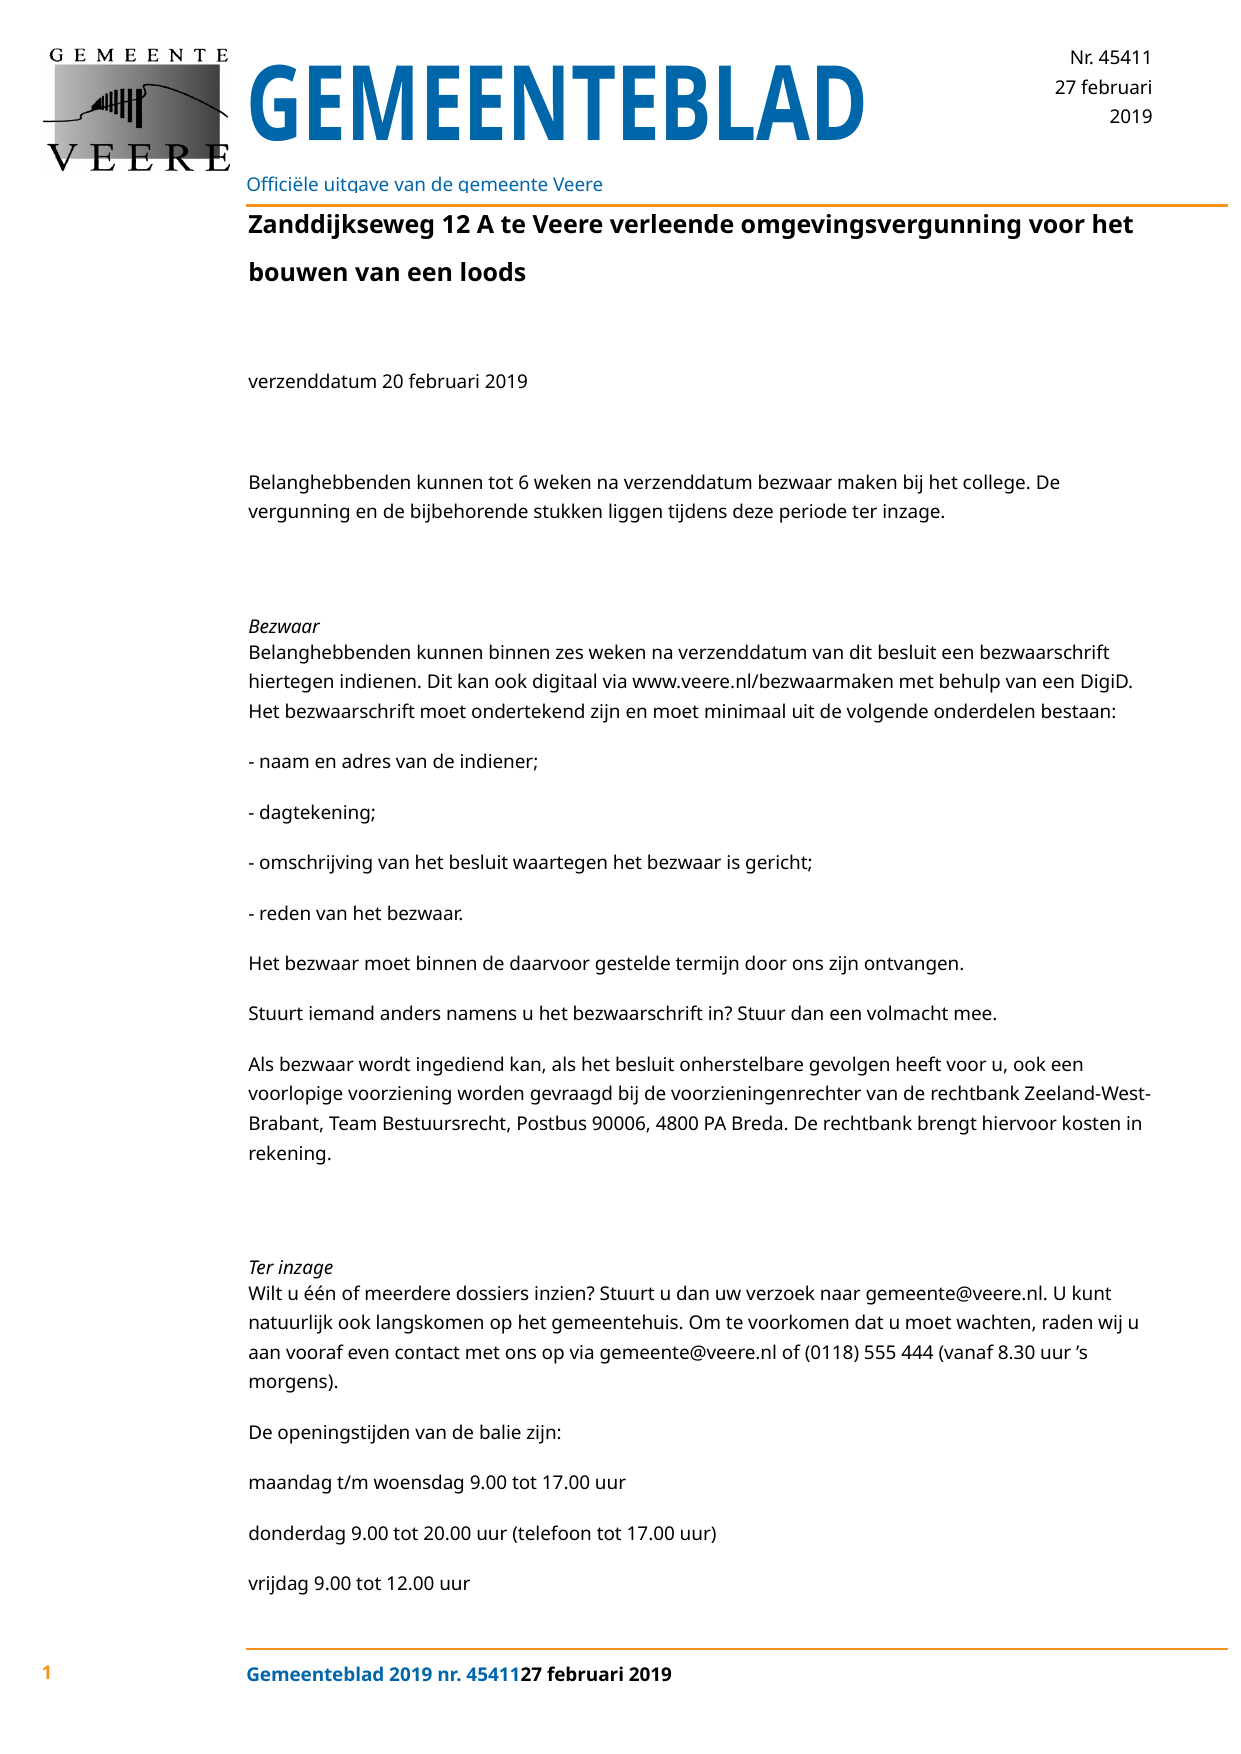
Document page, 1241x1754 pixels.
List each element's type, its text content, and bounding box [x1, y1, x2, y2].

text Ter inzage [248, 1254, 1152, 1280]
text Het bezwaar moet binnen de daarvoor gestelde termijn door ons zijn ontvangen. [248, 950, 1152, 976]
text Zanddijkseweg 12 A te Veere verleende omgevingsvergunning voor het bouwen van een loods [248, 207, 1152, 288]
text Wilt u één of meerdere dossiers inzien? Stuurt u dan uw verzoek naar gemeente@veere.nl. U kunt natuurlijk ook langskomen op het gemeentehuis. Om te voorkomen dat u moet wachten, raden wij u aan vooraf even contact met ons op via gemeente@veere.nl of (0118) 555 444 (vanaf 8.30 uur ’s morgens). [248, 1280, 1152, 1394]
text Belanghebbenden kunnen tot 6 weken na verzenddatum bezwaar maken bij het college. De vergunning en de bijbehorende stukken liggen tijdens deze periode ter inzage. [248, 469, 1152, 524]
text vrijdag 9.00 tot 12.00 uur [248, 1570, 1152, 1596]
text Bezwaar [248, 613, 1152, 639]
text De openingstijden van de balie zijn: [248, 1419, 1152, 1445]
text - naam en adres van de indiener; [248, 748, 1152, 774]
text maandag t/m woensdag 9.00 tot 17.00 uur [248, 1469, 1152, 1495]
text verzenddatum 20 februari 2019 [248, 368, 1152, 394]
picture [41, 47, 231, 172]
text - dagtekening; [248, 799, 1152, 824]
text Stuurt iemand anders namens u het bezwaarschrift in? Stuur dan een volmacht mee. [248, 1001, 1152, 1026]
text Als bezwaar wordt ingediend kan, als het besluit onherstelbare gevolgen heeft voor u, ook een voorlopige voorziening worden gevraagd bij de voorzieningenrechter van de rechtbank Zeeland-West-Brabant, Team Bestuursrecht, Postbus 90006, 4800 PA Breda. De rechtbank brengt hiervoor kosten in rekening. [248, 1051, 1152, 1165]
text - reden van het bezwaar. [248, 900, 1152, 925]
text donderdag 9.00 tot 20.00 uur (telefoon tot 17.00 uur) [248, 1520, 1152, 1546]
text Belanghebbenden kunnen binnen zes weken na verzenddatum van dit besluit een bezwaarschrift hiertegen indienen. Dit kan ook digitaal via www.veere.nl/bezwaarmaken met behulp van een DigiD. Het bezwaarschrift moet ondertekend zijn en moet minimaal uit de volgende onderdelen bestaan: [248, 639, 1152, 724]
text - omschrijving van het besluit waartegen het bezwaar is gericht; [248, 849, 1152, 875]
